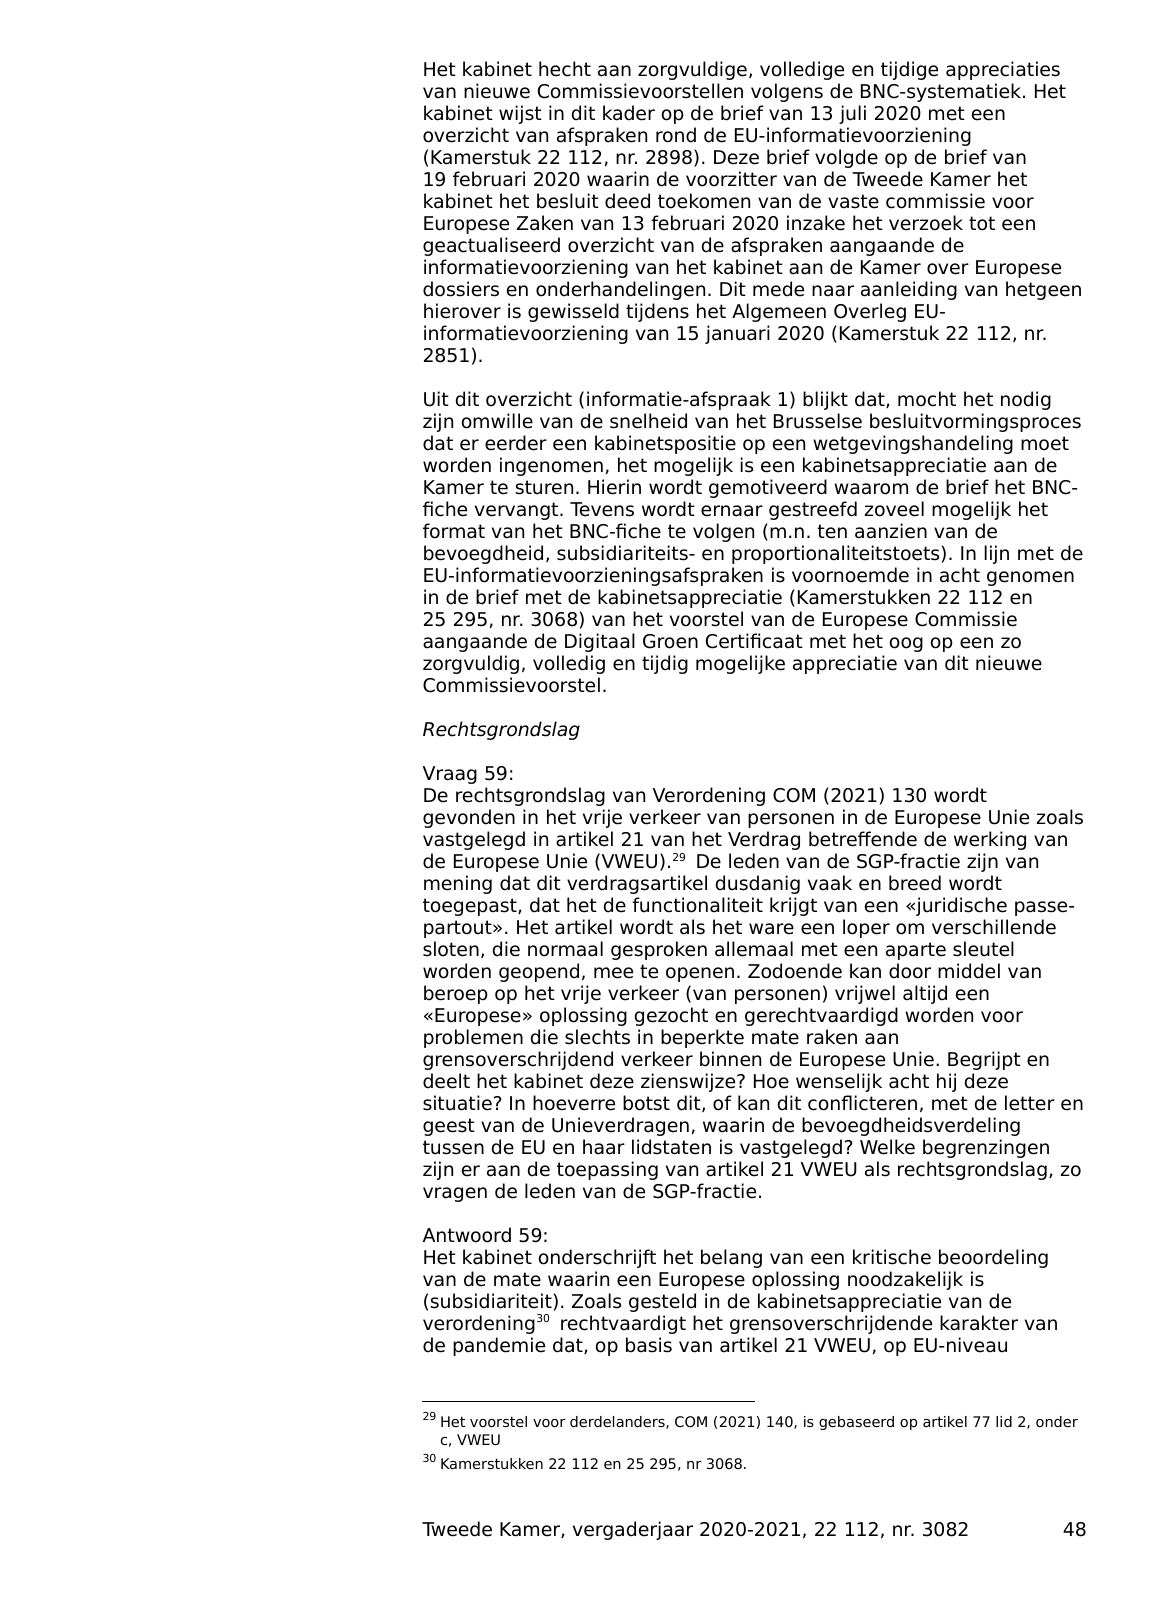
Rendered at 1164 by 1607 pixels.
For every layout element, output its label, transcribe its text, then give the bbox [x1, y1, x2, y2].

text Kamerstukken 22 112 en 25 295, nr 3068. [422, 1452, 1087, 1474]
text De rechtsgrondslag van Verordening COM (2021) 130 wordt gevonden in het vrije verkeer van personen in de Europese Unie zoals vastgelegd in artikel 21 van het Verdrag betreffende de werking van de Europese Unie (VWEU). De leden van de SGP-fractie zijn van mening dat dit verdragsartikel dusdanig vaak en breed wordt toegepast, dat het de functionaliteit krijgt van een «juridische passe-partout». Het artikel wordt als het ware een loper om verschillende sloten, die normaal gesproken allemaal met een aparte sleutel worden geopend, mee te openen. Zodoende kan door middel van beroep op het vrije verkeer (van personen) vrijwel altijd een «Europese» oplossing gezocht en gerechtvaardigd worden voor problemen die slechts in beperkte mate raken aan grensoverschrijdend verkeer binnen de Europese Unie. Begrijpt en deelt het kabinet deze zienswijze? Hoe wenselijk acht hij deze situatie? In hoeverre botst dit, of kan dit conflicteren, met de letter en geest van de Unieverdragen, waarin de bevoegdheidsverdeling tussen de EU en haar lidstaten is vastgelegd? Welke begrenzingen zijn er aan de toepassing van artikel 21 VWEU als rechtsgrondslag, zo vragen de leden van de SGP-fractie. [422, 785, 1087, 1203]
text Het voorstel voor derdelanders, COM (2021) 140, is gebaseerd op artikel 77 lid 2, onder c, VWEU [422, 1410, 1087, 1449]
text Antwoord 59: [422, 1225, 1087, 1247]
text Het kabinet onderschrijft het belang van een kritische beoordeling van de mate waarin een Europese oplossing noodzakelijk is (subsidiariteit). Zoals gesteld in de kabinetsappreciatie van de verordening rechtvaardigt het grensoverschrijdende karakter van de pandemie dat, op basis van artikel 21 VWEU, op EU-niveau [422, 1247, 1087, 1357]
text Vraag 59: [422, 763, 1087, 785]
text Uit dit overzicht (informatie-afspraak 1) blijkt dat, mocht het nodig zijn omwille van de snelheid van het Brusselse besluitvormingsproces dat er eerder een kabinetspositie op een wetgevingshandeling moet worden ingenomen, het mogelijk is een kabinetsappreciatie aan de Kamer te sturen. Hierin wordt gemotiveerd waarom de brief het BNC-fiche vervangt. Tevens wordt ernaar gestreefd zoveel mogelijk het format van het BNC-fiche te volgen (m.n. ten aanzien van de bevoegdheid, subsidiariteits- en proportionaliteitstoets). In lijn met de EU-informatievoorzieningsafspraken is voornoemde in acht genomen in de brief met de kabinetsappreciatie (Kamerstukken 22 112 en 25 295, nr. 3068) van het voorstel van de Europese Commissie aangaande de Digitaal Groen Certificaat met het oog op een zo zorgvuldig, volledig en tijdig mogelijke appreciatie van dit nieuwe Commissievoorstel. [422, 389, 1087, 697]
text Het kabinet hecht aan zorgvuldige, volledige en tijdige appreciaties van nieuwe Commissievoorstellen volgens de BNC-systematiek. Het kabinet wijst in dit kader op de brief van 13 juli 2020 met een overzicht van afspraken rond de EU-informatievoorziening (Kamerstuk 22 112, nr. 2898). Deze brief volgde op de brief van 19 februari 2020 waarin de voorzitter van de Tweede Kamer het kabinet het besluit deed toekomen van de vaste commissie voor Europese Zaken van 13 februari 2020 inzake het verzoek tot een geactualiseerd overzicht van de afspraken aangaande de informatievoorziening van het kabinet aan de Kamer over Europese dossiers en onderhandelingen. Dit mede naar aanleiding van hetgeen hierover is gewisseld tijdens het Algemeen Overleg EU-informatievoorziening van 15 januari 2020 (Kamerstuk 22 112, nr. 2851). [422, 59, 1087, 367]
subtitle Rechtsgrondslag [422, 719, 1087, 741]
